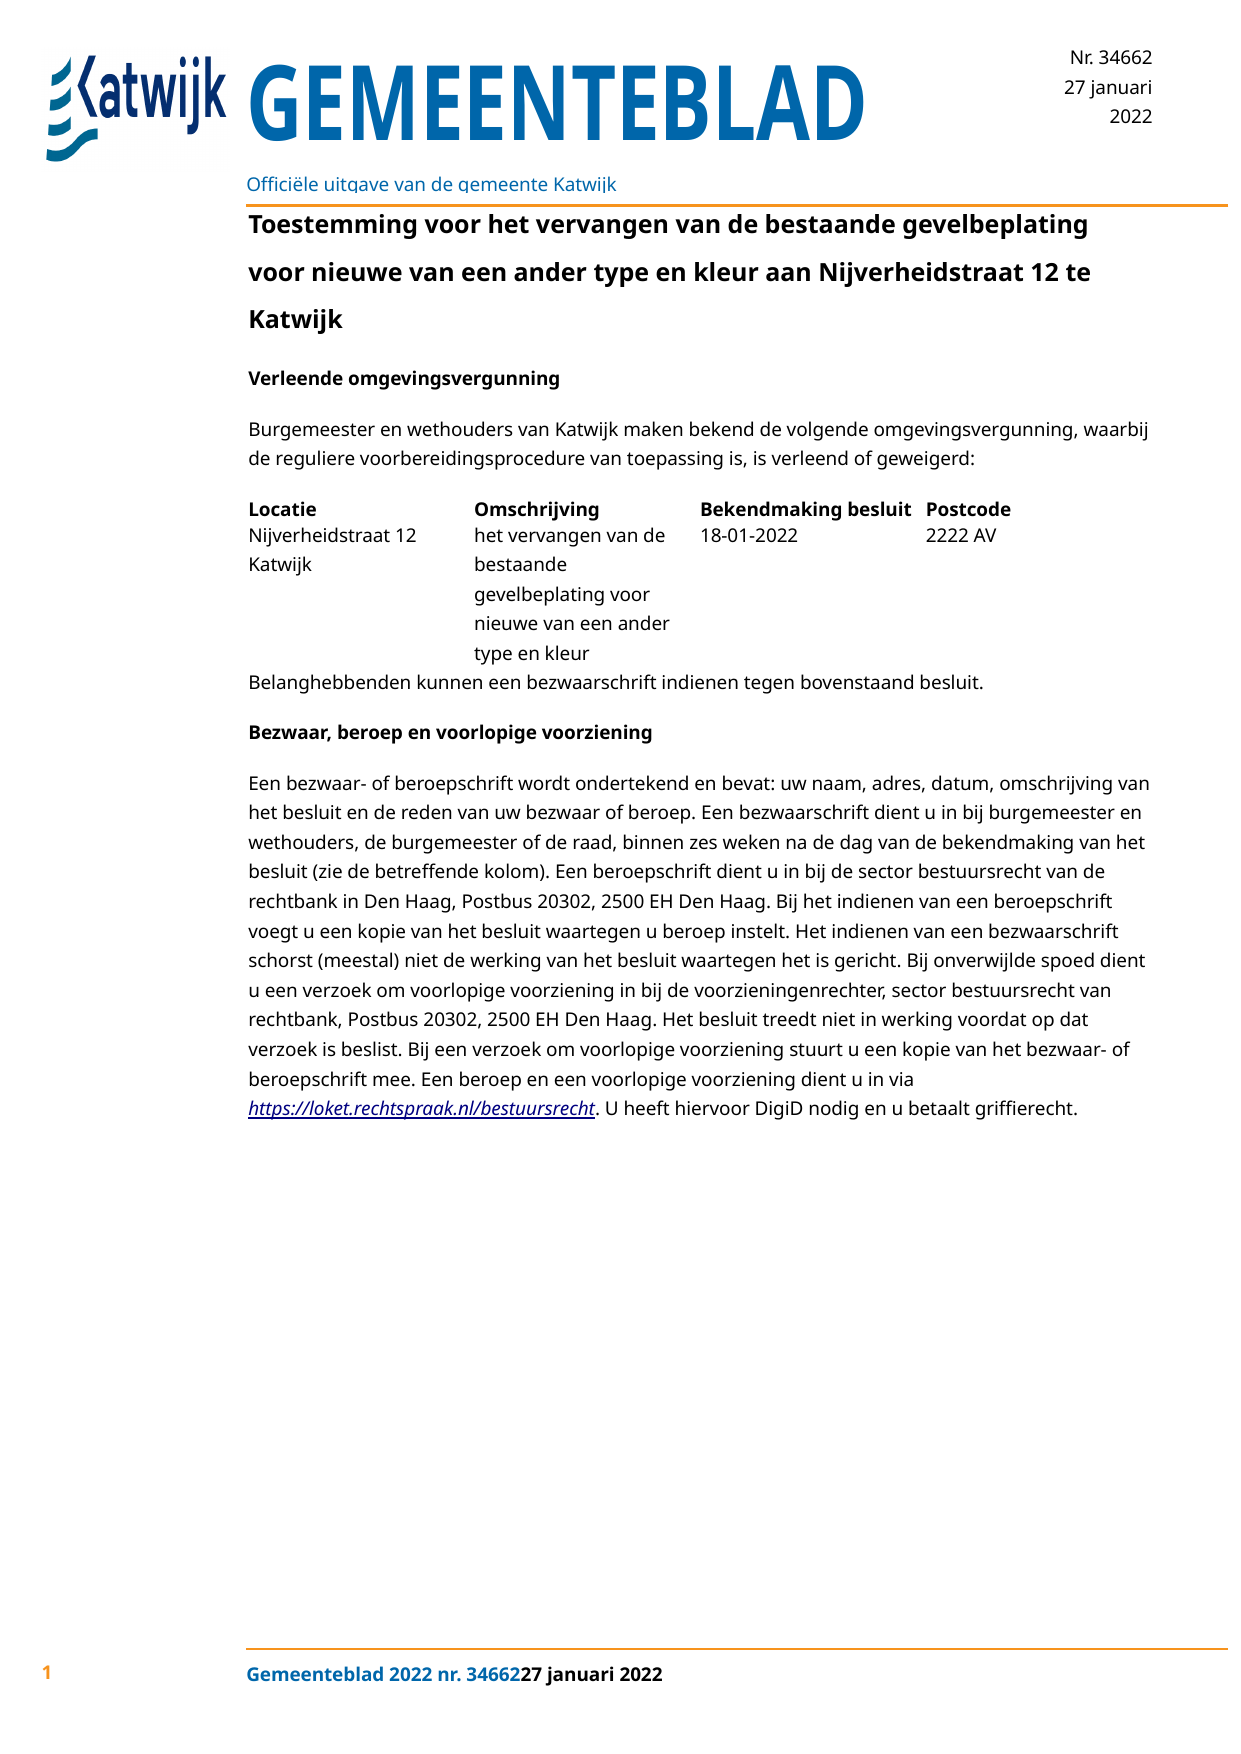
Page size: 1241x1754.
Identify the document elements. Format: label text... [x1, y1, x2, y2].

table_cell 2222 AV [926, 522, 1152, 666]
text Een bezwaar- of beroepschrift wordt ondertekend en bevat: uw naam, adres, datum, omschrijving van het besluit en de reden van uw bezwaar of beroep. Een bezwaarschrift dient u in bij burgemeester en wethouders, de burgemeester of de raad, binnen zes weken na de dag van de bekendmaking van het besluit (zie de betreffende kolom). Een beroepschrift dient u in bij de sector bestuursrecht van de rechtbank in Den Haag, Postbus 20302, 2500 EH Den Haag. Bij het indienen van een beroepschrift voegt u een kopie van het besluit waartegen u beroep instelt. Het indienen van een bezwaarschrift schorst (meestal) niet de werking van het besluit waartegen het is gericht. Bij onverwijlde spoed dient u een verzoek om voorlopige voorziening in bij de voorzieningenrechter, sector bestuursrecht van rechtbank, Postbus 20302, 2500 EH Den Haag. Het besluit treedt niet in werking voordat op dat verzoek is beslist. Bij een verzoek om voorlopige voorziening stuurt u een kopie van het bezwaar- of beroepschrift mee. Een beroep en een voorlopige voorziening dient u in via https://loket.rechtspraak.nl/bestuursrecht. U heeft hiervoor DigiD nodig en u betaalt griffierecht. [248, 770, 1152, 1121]
table_header Locatie [248, 496, 474, 522]
picture [41, 47, 231, 172]
table_cell 18-01-2022 [700, 522, 926, 666]
table_header Postcode [926, 496, 1152, 522]
table_cell het vervangen van de bestaande gevelbeplating voor nieuwe van een ander type en kleur [474, 522, 700, 666]
table_header Omschrijving [474, 496, 700, 522]
text Burgemeester en wethouders van Katwijk maken bekend de volgende omgevingsvergunning, waarbij de reguliere voorbereidingsprocedure van toepassing is, is verleend of geweigerd: [248, 416, 1152, 471]
table_header Bekendmaking besluit [700, 496, 926, 522]
table_cell Nijverheidstraat 12 Katwijk [248, 522, 474, 666]
text Bezwaar, beroep en voorlopige voorziening [248, 719, 1152, 745]
text Belanghebbenden kunnen een bezwaarschrift indienen tegen bovenstaand besluit. [248, 669, 1152, 695]
text Toestemming voor het vervangen van de bestaande gevelbeplating voor nieuwe van een ander type en kleur aan Nijverheidstraat 12 te Katwijk [248, 207, 1152, 336]
text Verleende omgevingsvergunning [248, 366, 1152, 391]
